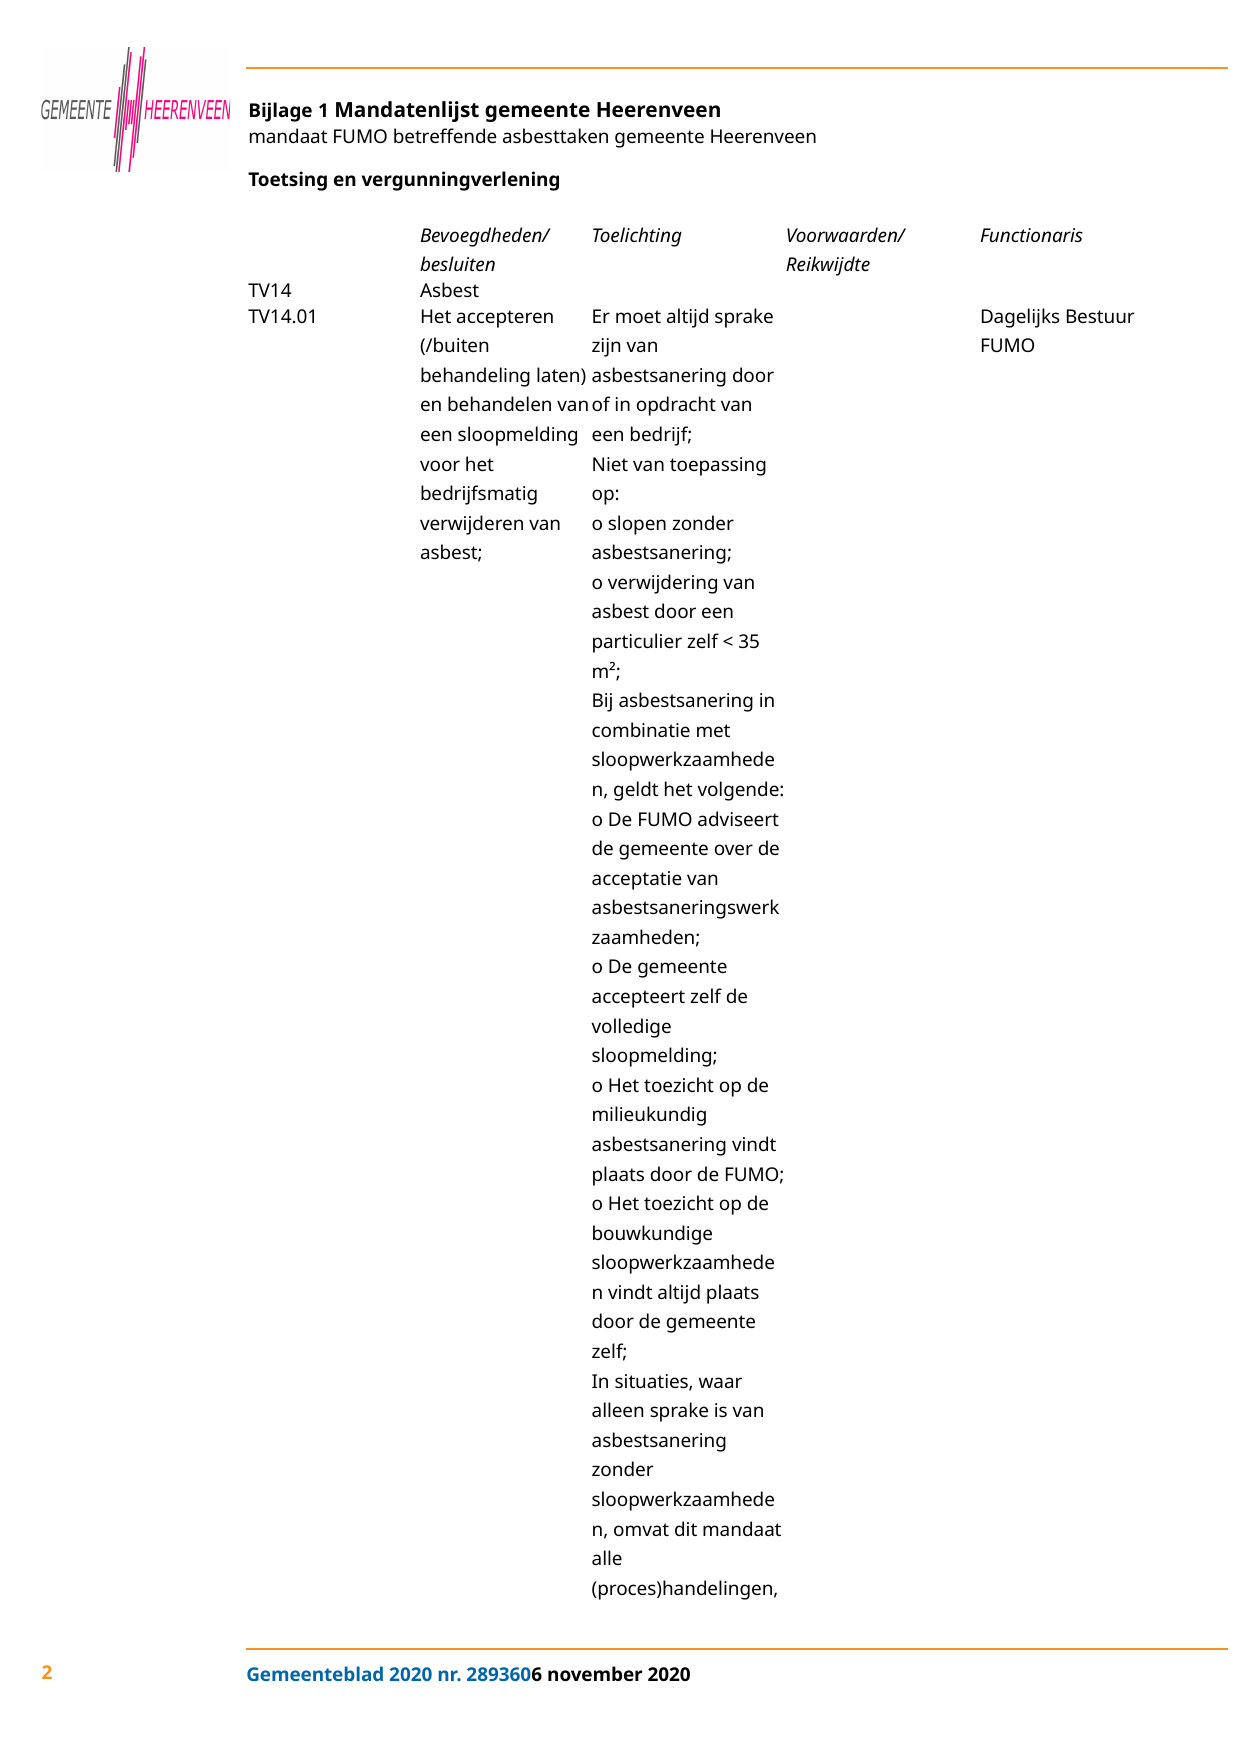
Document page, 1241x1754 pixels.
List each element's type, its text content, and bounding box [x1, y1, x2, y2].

table_cell [591, 277, 786, 303]
table_cell TV14.01 [248, 303, 420, 1601]
picture [41, 47, 231, 172]
table_cell [786, 277, 980, 303]
text mandaat FUMO betreffende asbesttaken gemeente Heerenveen [248, 123, 1152, 149]
table_cell Dagelijks Bestuur FUMO [980, 303, 1152, 1601]
table_header Functionaris [980, 222, 1152, 277]
table_header Bevoegdheden/besluiten [420, 222, 591, 277]
table_cell Asbest [420, 277, 591, 303]
text Toetsing en vergunningverlening [248, 166, 1152, 192]
table_header Voorwaarden/Reikwijdte [786, 222, 980, 277]
table_cell TV14 [248, 277, 420, 303]
table_header [248, 222, 420, 277]
table_cell [786, 303, 980, 1601]
table_cell [980, 277, 1152, 303]
table_header Toelichting [591, 222, 786, 277]
table_cell Er moet altijd sprake zijn van asbestsanering door of in opdracht van een bedrijf; Niet van toepassing op: o slopen zonder asbestsanering; o verwijdering van asbest door een particulier zelf < 35 m²; Bij asbestsanering in combinatie met sloopwerkzaamheden, geldt het volgende: o De FUMO adviseert de gemeente over de acceptatie van asbestsaneringswerkzaamheden; o De gemeente accepteert zelf de volledige sloopmelding; o Het toezicht op de milieukundig asbestsanering vindt plaats door de FUMO; o Het toezicht op de bouwkundige sloopwerkzaamheden vindt altijd plaats door de gemeente zelf; In situaties, waar alleen sprake is van asbestsanering zonder sloopwerkzaamheden, omvat dit mandaat alle (proces)handelingen, [591, 303, 786, 1601]
table_cell Het accepteren (/buiten behandeling laten) en behandelen van een sloopmelding voor het bedrijfsmatig verwijderen van asbest; [420, 303, 591, 1601]
text Bijlage 1 Mandatenlijst gemeente Heerenveen [248, 95, 1152, 123]
